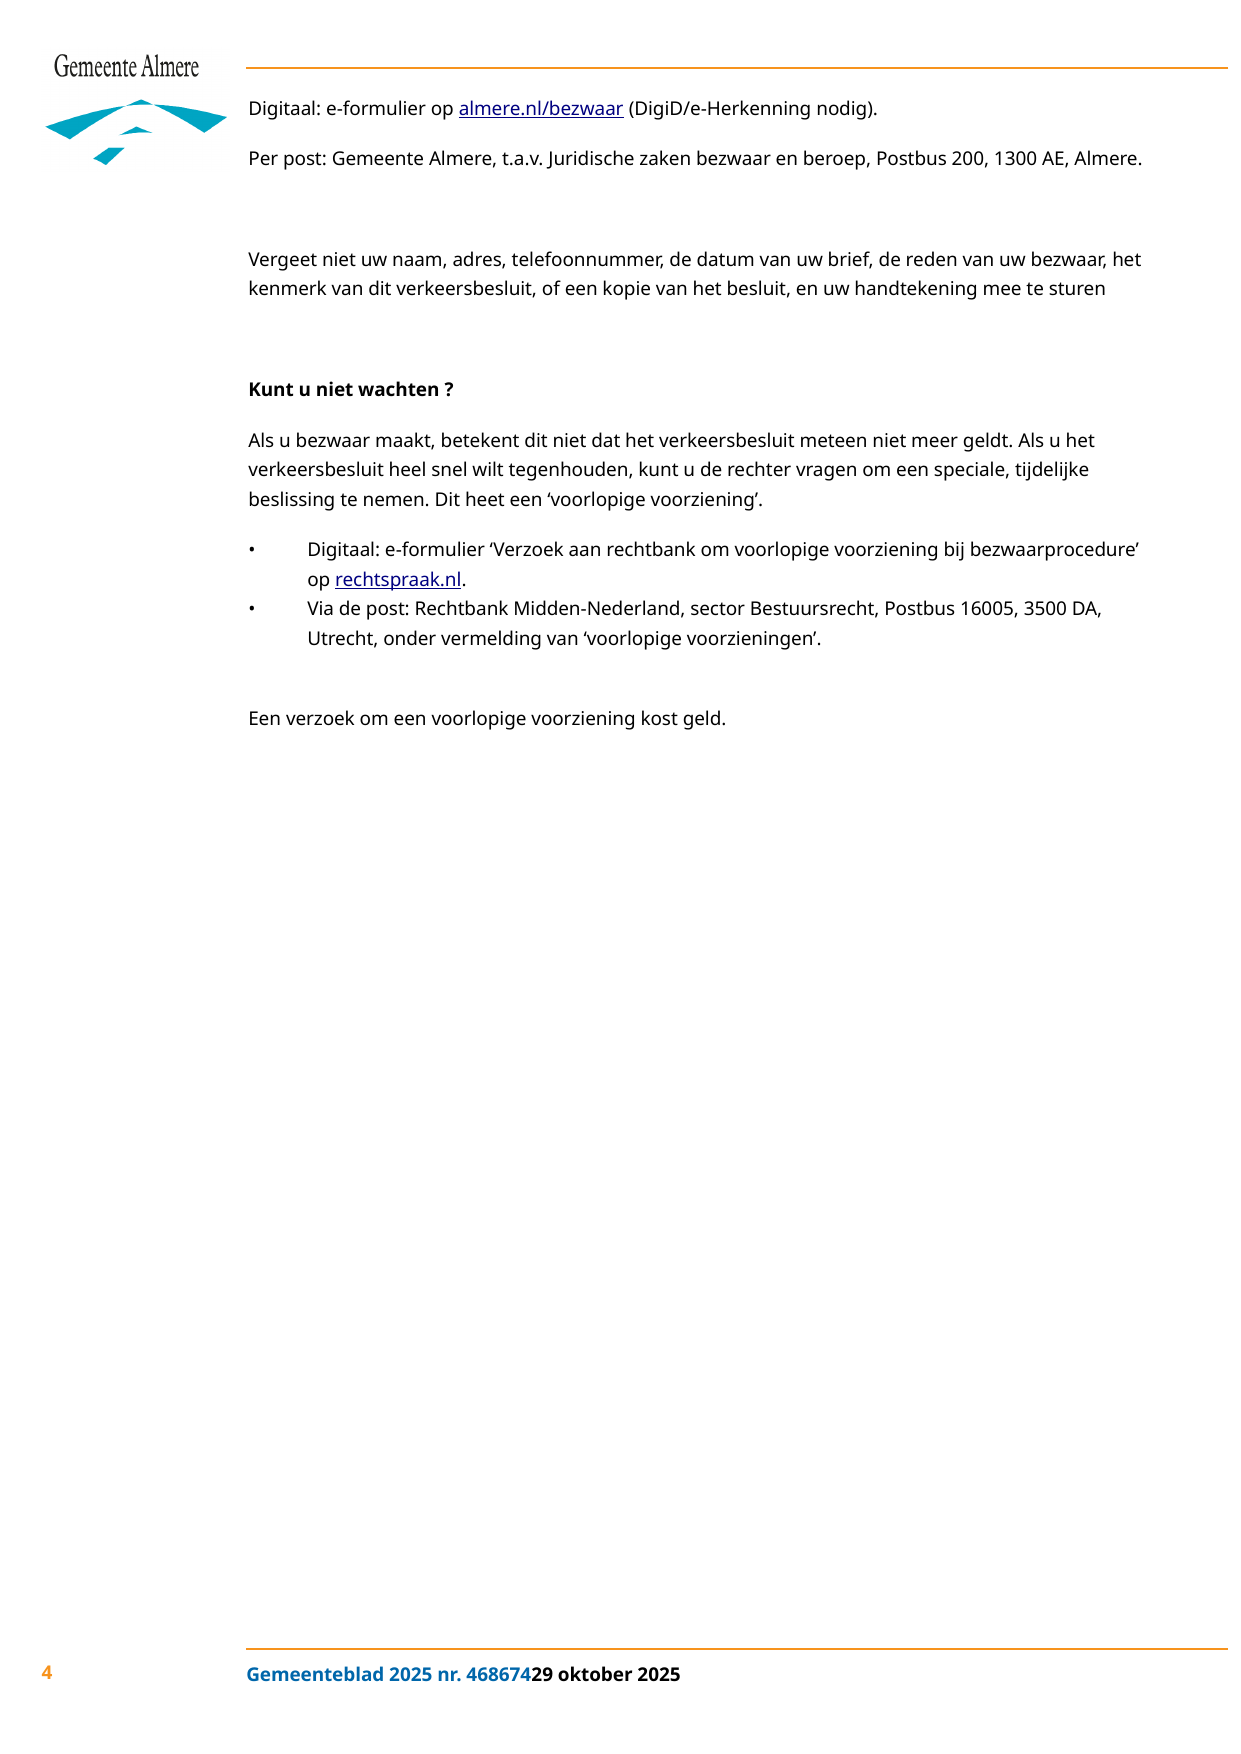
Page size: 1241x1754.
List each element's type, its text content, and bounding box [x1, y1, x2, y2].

text Kunt u niet wachten ? [248, 376, 1152, 402]
text Een verzoek om een voorlopige voorziening kost geld. [248, 705, 1152, 731]
list Digitaal: e-formulier ‘Verzoek aan rechtbank om voorlopige voorziening bij bezwaarprocedure’ op rechtspraak.nl. [248, 536, 1152, 592]
picture [41, 47, 231, 172]
text Als u bezwaar maakt, betekent dit niet dat het verkeersbesluit meteen niet meer geldt. Als u het verkeersbesluit heel snel wilt tegenhouden, kunt u de rechter vragen om een speciale, tijdelijke beslissing te nemen. Dit heet een ‘voorlopige voorziening’. [248, 427, 1152, 512]
list Via de post: Rechtbank Midden-Nederland, sector Bestuursrecht, Postbus 16005, 3500 DA, Utrecht, onder vermelding van ‘voorlopige voorzieningen’. [248, 596, 1152, 651]
text Vergeet niet uw naam, adres, telefoonnummer, de datum van uw brief, de reden van uw bezwaar, het kenmerk van dit verkeersbesluit, of een kopie van het besluit, en uw handtekening mee te sturen [248, 246, 1152, 301]
text Digitaal: e-formulier op almere.nl/bezwaar (DigiD/e-Herkenning nodig). [248, 95, 1152, 121]
text Per post: Gemeente Almere, t.a.v. Juridische zaken bezwaar en beroep, Postbus 200, 1300 AE, Almere. [248, 145, 1152, 171]
